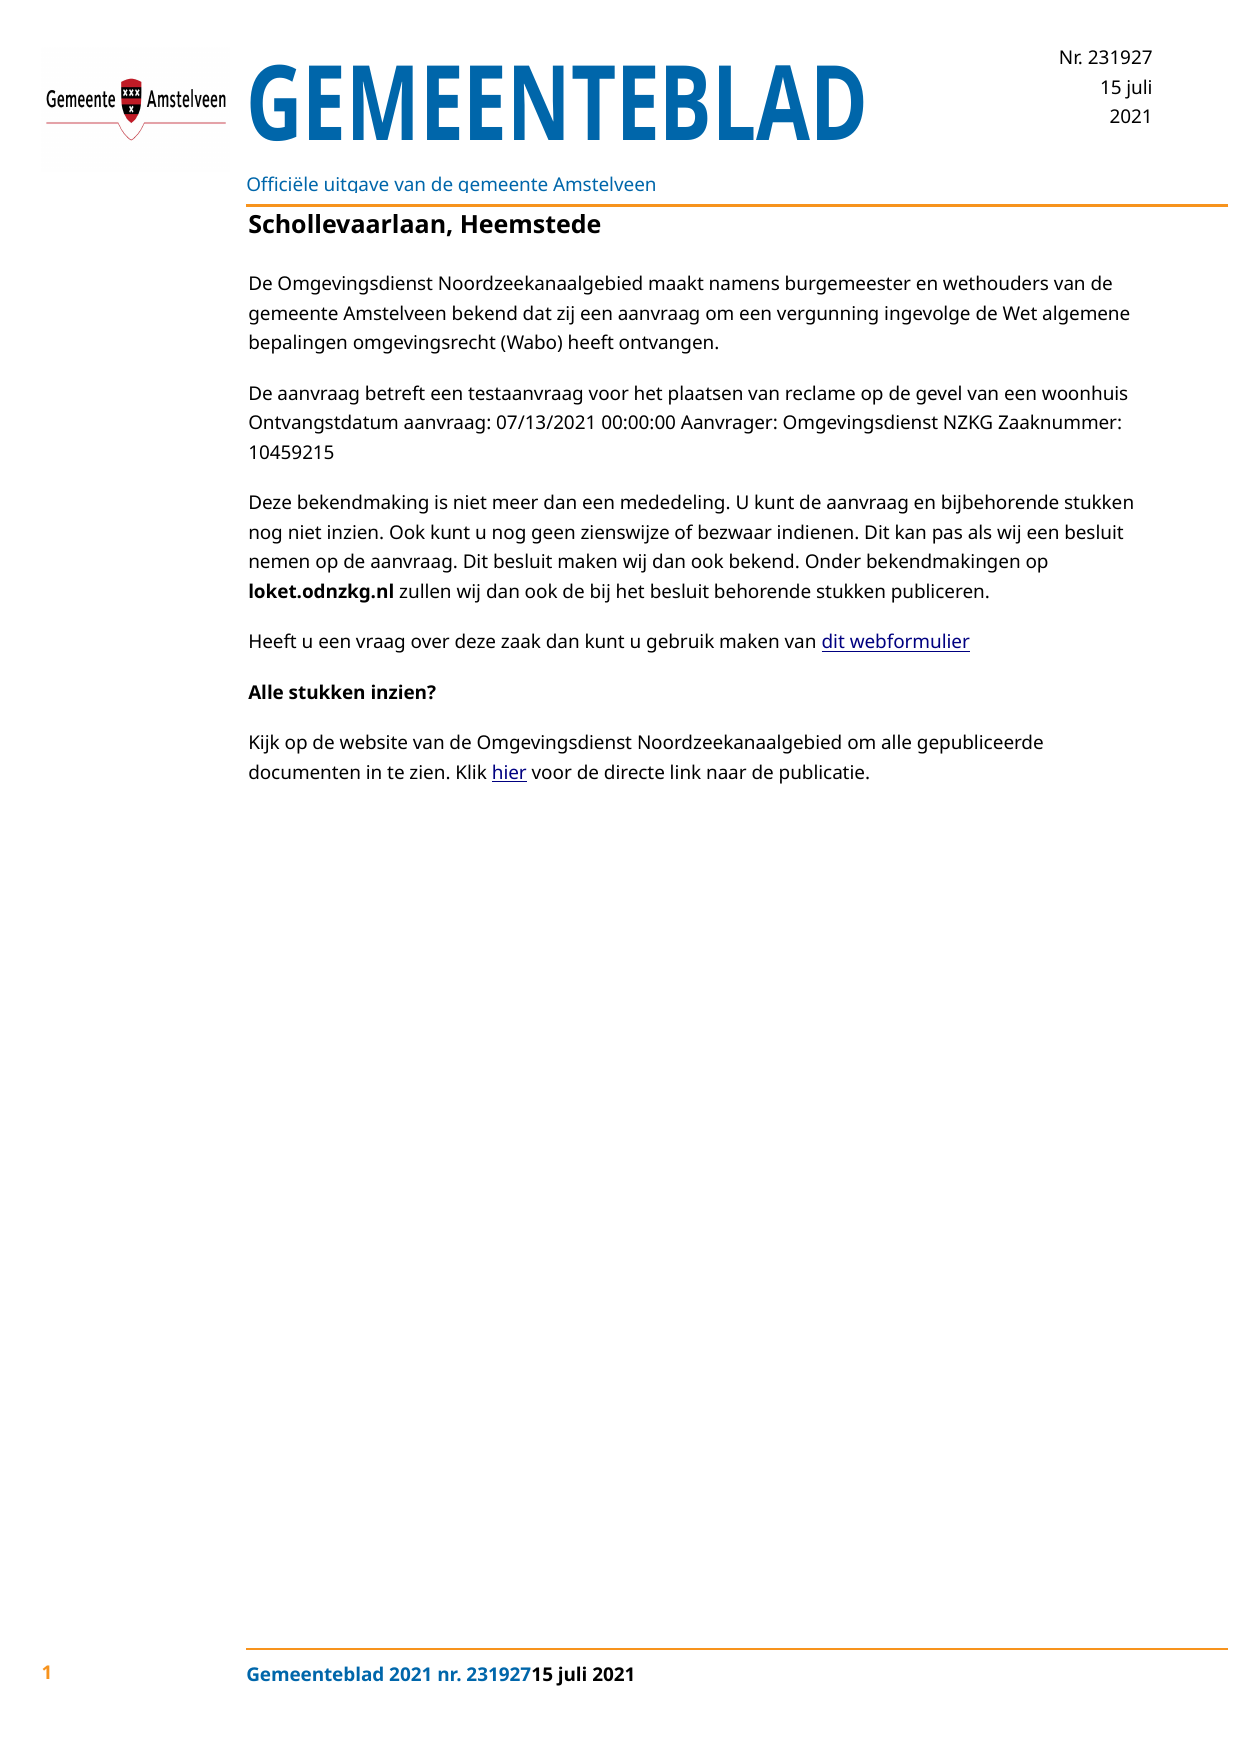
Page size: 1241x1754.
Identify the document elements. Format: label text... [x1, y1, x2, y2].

text De Omgevingsdienst Noordzeekanaalgebied maakt namens burgemeester en wethouders van de gemeente Amstelveen bekend dat zij een aanvraag om een vergunning ingevolge de Wet algemene bepalingen omgevingsrecht (Wabo) heeft ontvangen. [248, 270, 1152, 355]
text Schollevaarlaan, Heemstede [248, 207, 1152, 241]
text Alle stukken inzien? [248, 679, 1152, 705]
text Kijk op de website van de Omgevingsdienst Noordzeekanaalgebied om alle gepubliceerde documenten in te zien. Klik hier voor de directe link naar de publicatie. [248, 729, 1152, 785]
text De aanvraag betreft een testaanvraag voor het plaatsen van reclame op de gevel van een woonhuis Ontvangstdatum aanvraag: 07/13/2021 00:00:00 Aanvrager: Omgevingsdienst NZKG Zaaknummer: 10459215 [248, 380, 1152, 465]
text Deze bekendmaking is niet meer dan een mededeling. U kunt de aanvraag en bijbehorende stukken nog niet inzien. Ook kunt u nog geen zienswijze of bezwaar indienen. Dit kan pas als wij een besluit nemen op de aanvraag. Dit besluit maken wij dan ook bekend. Onder bekendmakingen op loket.odnzkg.nl zullen wij dan ook de bij het besluit behorende stukken publiceren. [248, 489, 1152, 604]
picture [41, 47, 231, 172]
text Heeft u een vraag over deze zaak dan kunt u gebruik maken van dit webformulier [248, 629, 1152, 654]
